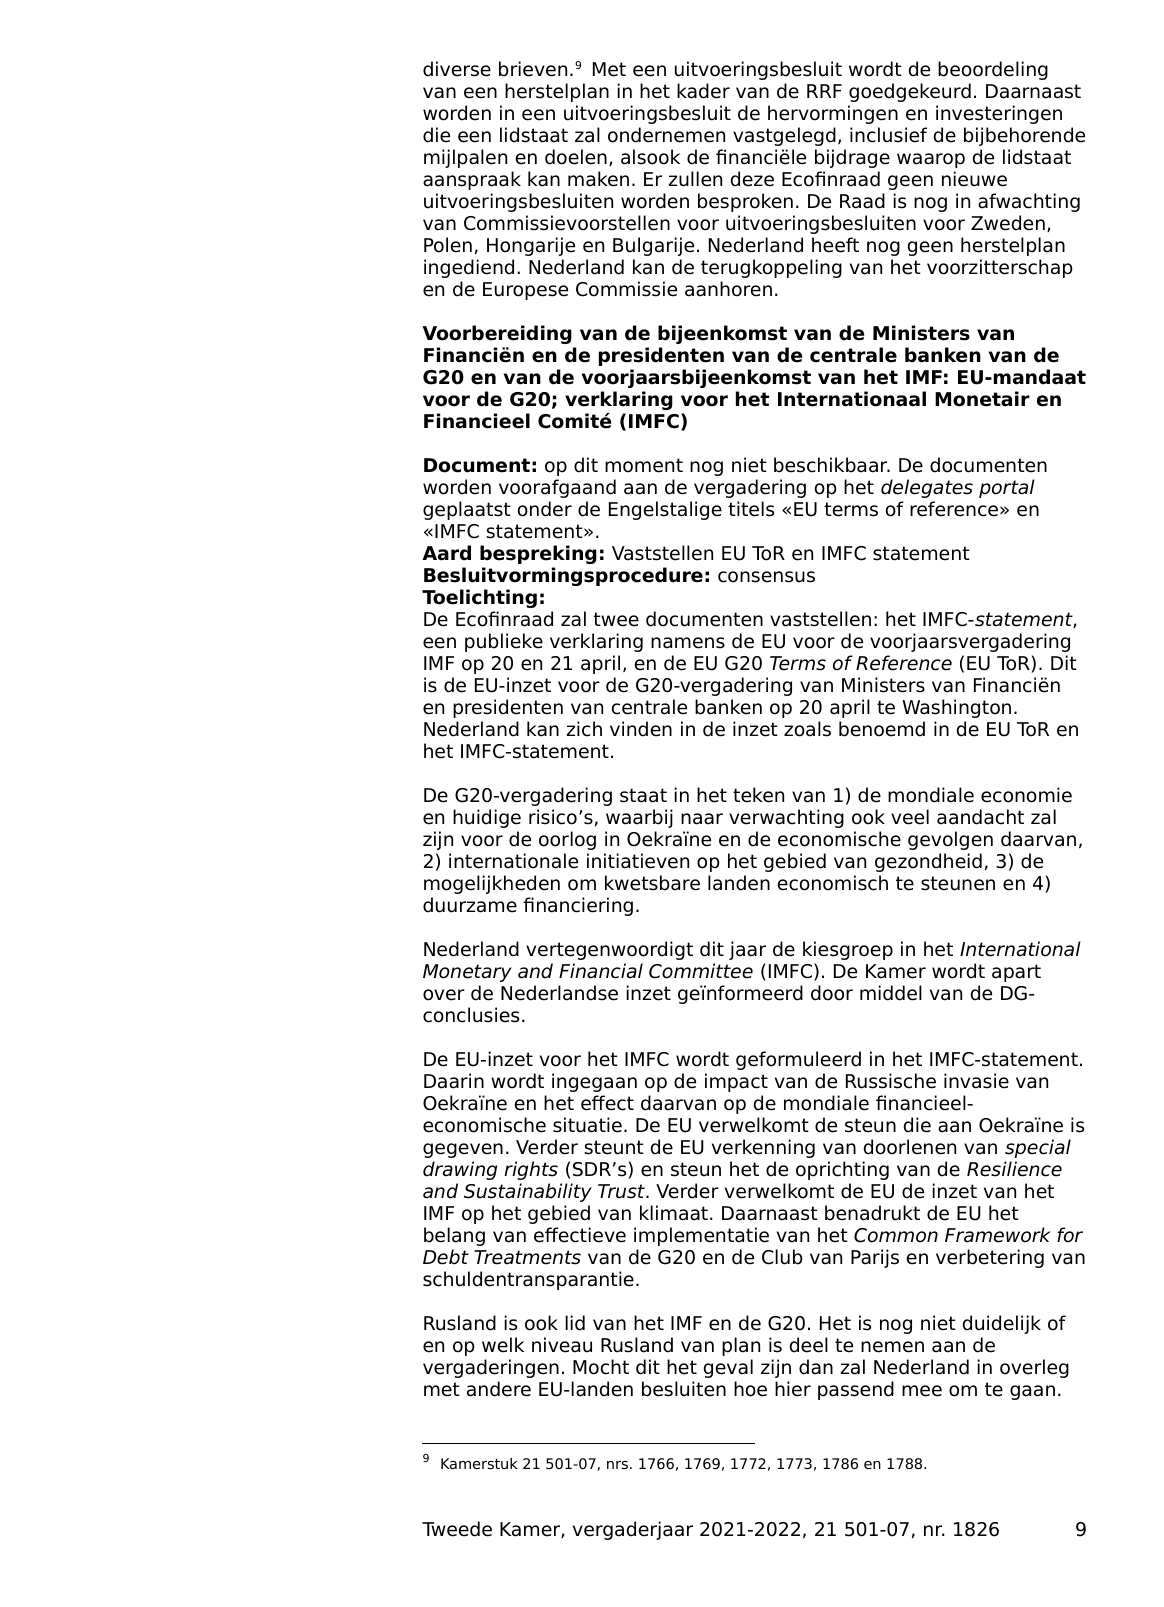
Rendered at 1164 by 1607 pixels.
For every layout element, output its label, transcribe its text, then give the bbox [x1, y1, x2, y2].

text De Ecofinraad zal twee documenten vaststellen: het IMFC-statement, een publieke verklaring namens de EU voor de voorjaarsvergadering IMF op 20 en 21 april, en de EU G20 Terms of Reference (EU ToR). Dit is de EU-inzet voor de G20-vergadering van Ministers van Financiën en presidenten van centrale banken op 20 april te Washington. Nederland kan zich vinden in de inzet zoals benoemd in de EU ToR en het IMFC-statement. [422, 609, 1087, 763]
text Nederland vertegenwoordigt dit jaar de kiesgroep in het International Monetary and Financial Committee (IMFC). De Kamer wordt apart over de Nederlandse inzet geïnformeerd door middel van de DG-conclusies. [422, 939, 1087, 1027]
text Rusland is ook lid van het IMF en de G20. Het is nog niet duidelijk of en op welk niveau Rusland van plan is deel te nemen aan de vergaderingen. Mocht dit het geval zijn dan zal Nederland in overleg met andere EU-landen besluiten hoe hier passend mee om te gaan. [422, 1313, 1087, 1401]
text Document: op dit moment nog niet beschikbaar. De documenten worden voorafgaand aan de vergadering op het delegates portal geplaatst onder de Engelstalige titels «EU terms of reference» en «IMFC statement». [422, 455, 1087, 543]
text Aard bespreking: Vaststellen EU ToR en IMFC statement [422, 543, 1087, 565]
subtitle Voorbereiding van de bijeenkomst van de Ministers van Financiën en de presidenten van de centrale banken van de G20 en van de voorjaarsbijeenkomst van het IMF: EU-mandaat voor de G20; verklaring voor het Internationaal Monetair en Financieel Comité (IMFC) [422, 323, 1087, 433]
text Besluitvormingsprocedure: consensus [422, 565, 1087, 587]
text Kamerstuk 21 501-07, nrs. 1766, 1769, 1772, 1773, 1786 en 1788. [422, 1452, 1087, 1474]
text De EU-inzet voor het IMFC wordt geformuleerd in het IMFC-statement. Daarin wordt ingegaan op de impact van de Russische invasie van Oekraïne en het effect daarvan op de mondiale financieel-economische situatie. De EU verwelkomt de steun die aan Oekraïne is gegeven. Verder steunt de EU verkenning van doorlenen van special drawing rights (SDR’s) en steun het de oprichting van de Resilience and Sustainability Trust. Verder verwelkomt de EU de inzet van het IMF op het gebied van klimaat. Daarnaast benadrukt de EU het belang van effectieve implementatie van het Common Framework for Debt Treatments van de G20 en de Club van Parijs en verbetering van schuldentransparantie. [422, 1049, 1087, 1291]
text De G20-vergadering staat in het teken van 1) de mondiale economie en huidige risico’s, waarbij naar verwachting ook veel aandacht zal zijn voor de oorlog in Oekraïne en de economische gevolgen daarvan, 2) internationale initiatieven op het gebied van gezondheid, 3) de mogelijkheden om kwetsbare landen economisch te steunen en 4) duurzame financiering. [422, 785, 1087, 917]
text Toelichting: [422, 587, 1087, 609]
text diverse brieven. Met een uitvoeringsbesluit wordt de beoordeling van een herstelplan in het kader van de RRF goedgekeurd. Daarnaast worden in een uitvoeringsbesluit de hervormingen en investeringen die een lidstaat zal ondernemen vastgelegd, inclusief de bijbehorende mijlpalen en doelen, alsook de financiële bijdrage waarop de lidstaat aanspraak kan maken. Er zullen deze Ecofinraad geen nieuwe uitvoeringsbesluiten worden besproken. De Raad is nog in afwachting van Commissievoorstellen voor uitvoeringsbesluiten voor Zweden, Polen, Hongarije en Bulgarije. Nederland heeft nog geen herstelplan ingediend. Nederland kan de terugkoppeling van het voorzitterschap en de Europese Commissie aanhoren. [422, 59, 1087, 301]
